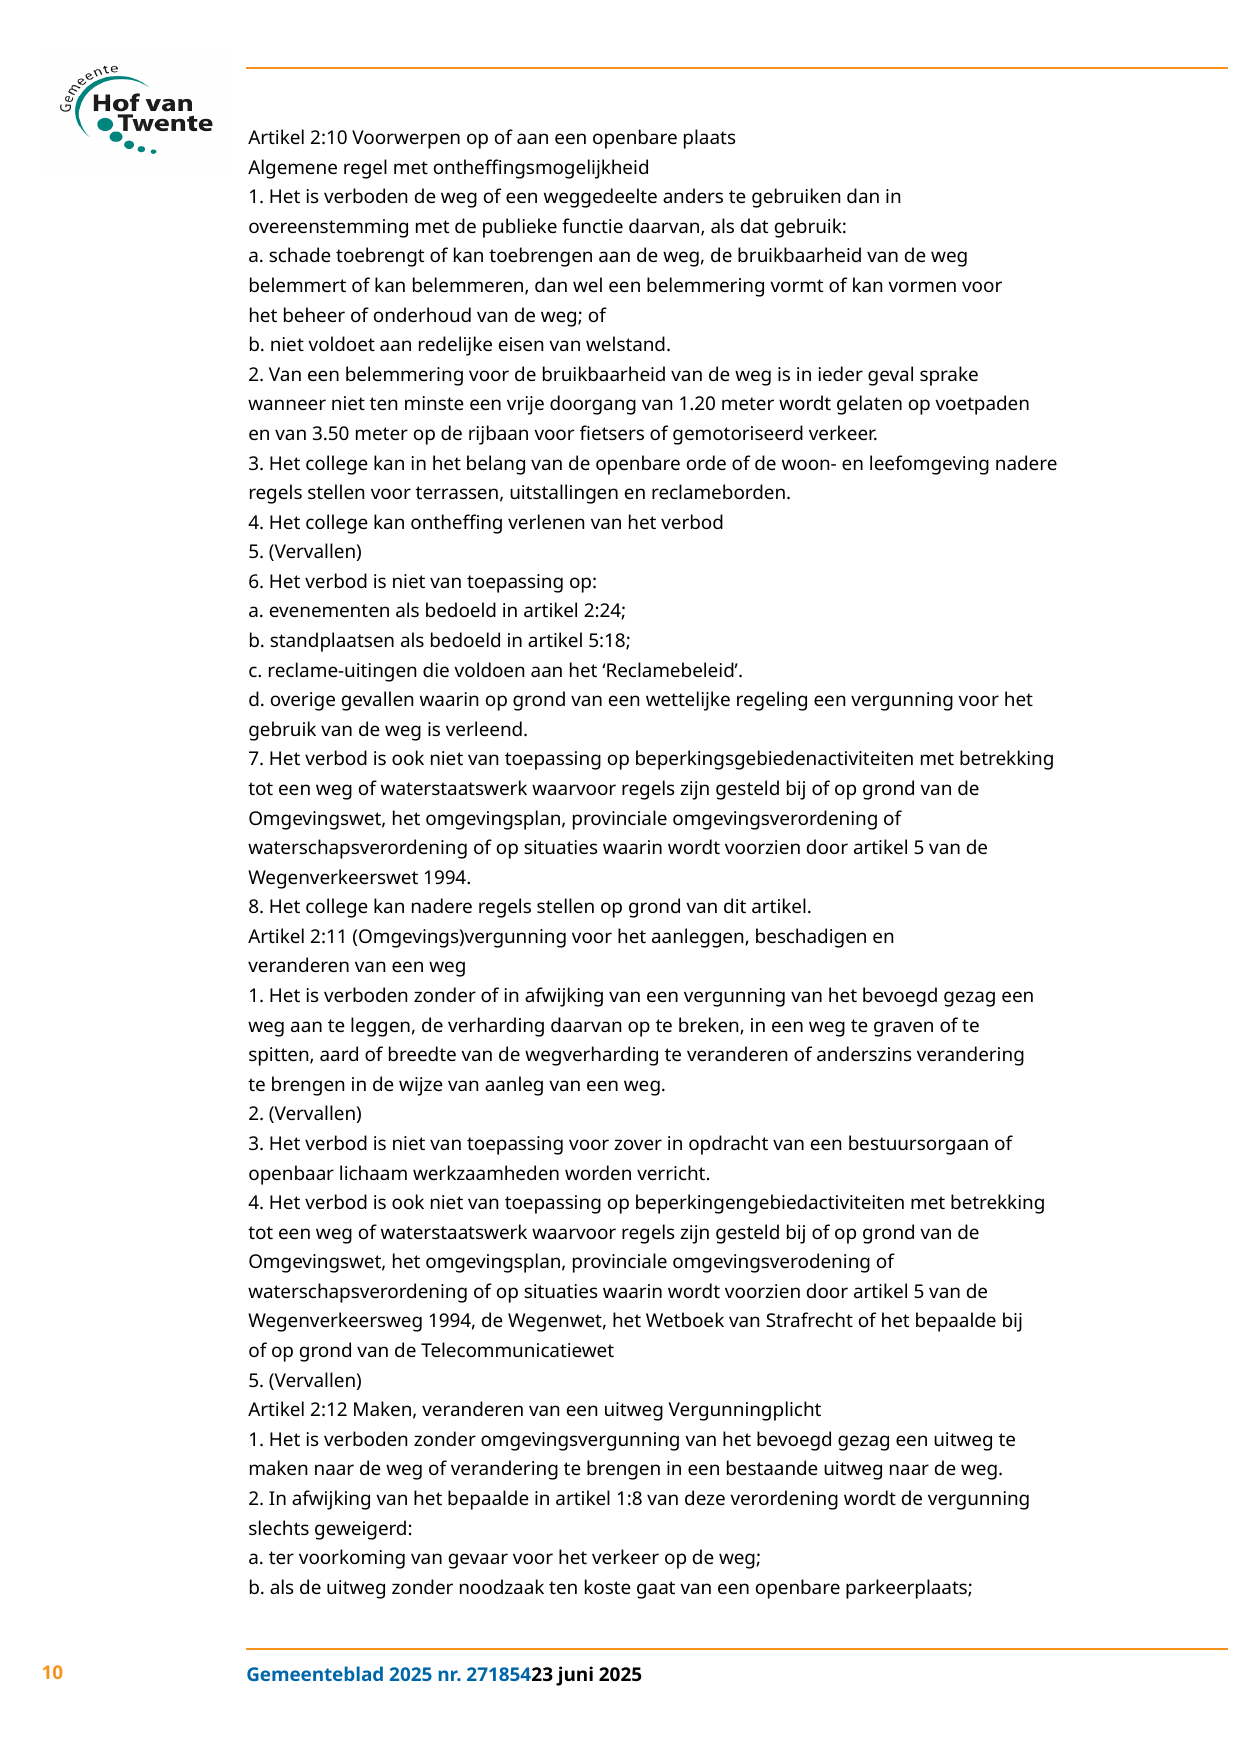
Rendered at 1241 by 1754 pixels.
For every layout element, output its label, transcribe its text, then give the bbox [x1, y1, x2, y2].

text a. ter voorkoming van gevaar voor het verkeer op de weg; [248, 1544, 1152, 1570]
text 3. Het college kan in het belang van de openbare orde of de woon- en leefomgeving nadere [248, 450, 1152, 476]
text 1. Het is verboden zonder omgevingsvergunning van het bevoegd gezag een uitweg te [248, 1426, 1152, 1452]
text maken naar de weg of verandering te brengen in een bestaande uitweg naar de weg. [248, 1456, 1152, 1481]
text 5. (Vervallen) [248, 538, 1152, 564]
text 1. Het is verboden de weg of een weggedeelte anders te gebruiken dan in [248, 183, 1152, 209]
text b. als de uitweg zonder noodzaak ten koste gaat van een openbare parkeerplaats; [248, 1574, 1152, 1600]
text slechts geweigerd: [248, 1515, 1152, 1541]
text belemmert of kan belemmeren, dan wel een belemmering vormt of kan vormen voor [248, 272, 1152, 298]
text b. niet voldoet aan redelijke eisen van welstand. [248, 331, 1152, 357]
text Artikel 2:11 (Omgevings)vergunning voor het aanleggen, beschadigen en [248, 923, 1152, 949]
text Omgevingswet, het omgevingsplan, provinciale omgevingsverordening of [248, 805, 1152, 831]
text 2. In afwijking van het bepaalde in artikel 1:8 van deze verordening wordt de vergunning [248, 1485, 1152, 1511]
text gebruik van de weg is verleend. [248, 716, 1152, 742]
text 3. Het verbod is niet van toepassing voor zover in opdracht van een bestuursorgaan of [248, 1130, 1152, 1156]
text Algemene regel met ontheffingsmogelijkheid [248, 154, 1152, 180]
text regels stellen voor terrassen, uitstallingen en reclameborden. [248, 479, 1152, 505]
text spitten, aard of breedte van de wegverharding te veranderen of anderszins verandering [248, 1041, 1152, 1067]
text waterschapsverordening of op situaties waarin wordt voorzien door artikel 5 van de [248, 1278, 1152, 1304]
text openbaar lichaam werkzaamheden worden verricht. [248, 1160, 1152, 1186]
text overeenstemming met de publieke functie daarvan, als dat gebruik: [248, 213, 1152, 239]
text wanneer niet ten minste een vrije doorgang van 1.20 meter wordt gelaten op voetpaden [248, 391, 1152, 416]
text 8. Het college kan nadere regels stellen op grond van dit artikel. [248, 893, 1152, 919]
text of op grond van de Telecommunicatiewet [248, 1337, 1152, 1363]
text a. schade toebrengt of kan toebrengen aan de weg, de bruikbaarheid van de weg [248, 243, 1152, 268]
text veranderen van een weg [248, 953, 1152, 978]
text Artikel 2:10 Voorwerpen op of aan een openbare plaats [248, 124, 1152, 150]
text 4. Het verbod is ook niet van toepassing op beperkingengebiedactiviteiten met betrekking [248, 1189, 1152, 1215]
text d. overige gevallen waarin op grond van een wettelijke regeling een vergunning voor het [248, 686, 1152, 712]
text 5. (Vervallen) [248, 1367, 1152, 1393]
text Wegenverkeerswet 1994. [248, 864, 1152, 890]
text a. evenementen als bedoeld in artikel 2:24; [248, 598, 1152, 623]
text tot een weg of waterstaatswerk waarvoor regels zijn gesteld bij of op grond van de [248, 1219, 1152, 1245]
text Wegenverkeersweg 1994, de Wegenwet, het Wetboek van Strafrecht of het bepaalde bij [248, 1308, 1152, 1333]
text waterschapsverordening of op situaties waarin wordt voorzien door artikel 5 van de [248, 834, 1152, 860]
text 6. Het verbod is niet van toepassing op: [248, 568, 1152, 594]
text 1. Het is verboden zonder of in afwijking van een vergunning van het bevoegd gezag een [248, 982, 1152, 1008]
text het beheer of onderhoud van de weg; of [248, 302, 1152, 328]
text te brengen in de wijze van aanleg van een weg. [248, 1071, 1152, 1097]
text 4. Het college kan ontheffing verlenen van het verbod [248, 509, 1152, 535]
text tot een weg of waterstaatswerk waarvoor regels zijn gesteld bij of op grond van de [248, 775, 1152, 801]
picture [41, 47, 231, 172]
text 2. Van een belemmering voor de bruikbaarheid van de weg is in ieder geval sprake [248, 361, 1152, 387]
text 2. (Vervallen) [248, 1101, 1152, 1126]
text c. reclame-uitingen die voldoen aan het ‘Reclamebeleid’. [248, 657, 1152, 683]
text Omgevingswet, het omgevingsplan, provinciale omgevingsverodening of [248, 1248, 1152, 1274]
text b. standplaatsen als bedoeld in artikel 5:18; [248, 627, 1152, 653]
text en van 3.50 meter op de rijbaan voor fietsers of gemotoriseerd verkeer. [248, 420, 1152, 446]
text 7. Het verbod is ook niet van toepassing op beperkingsgebiedenactiviteiten met betrekking [248, 746, 1152, 771]
text Artikel 2:12 Maken, veranderen van een uitweg Vergunningplicht [248, 1396, 1152, 1422]
text weg aan te leggen, de verharding daarvan op te breken, in een weg te graven of te [248, 1012, 1152, 1038]
